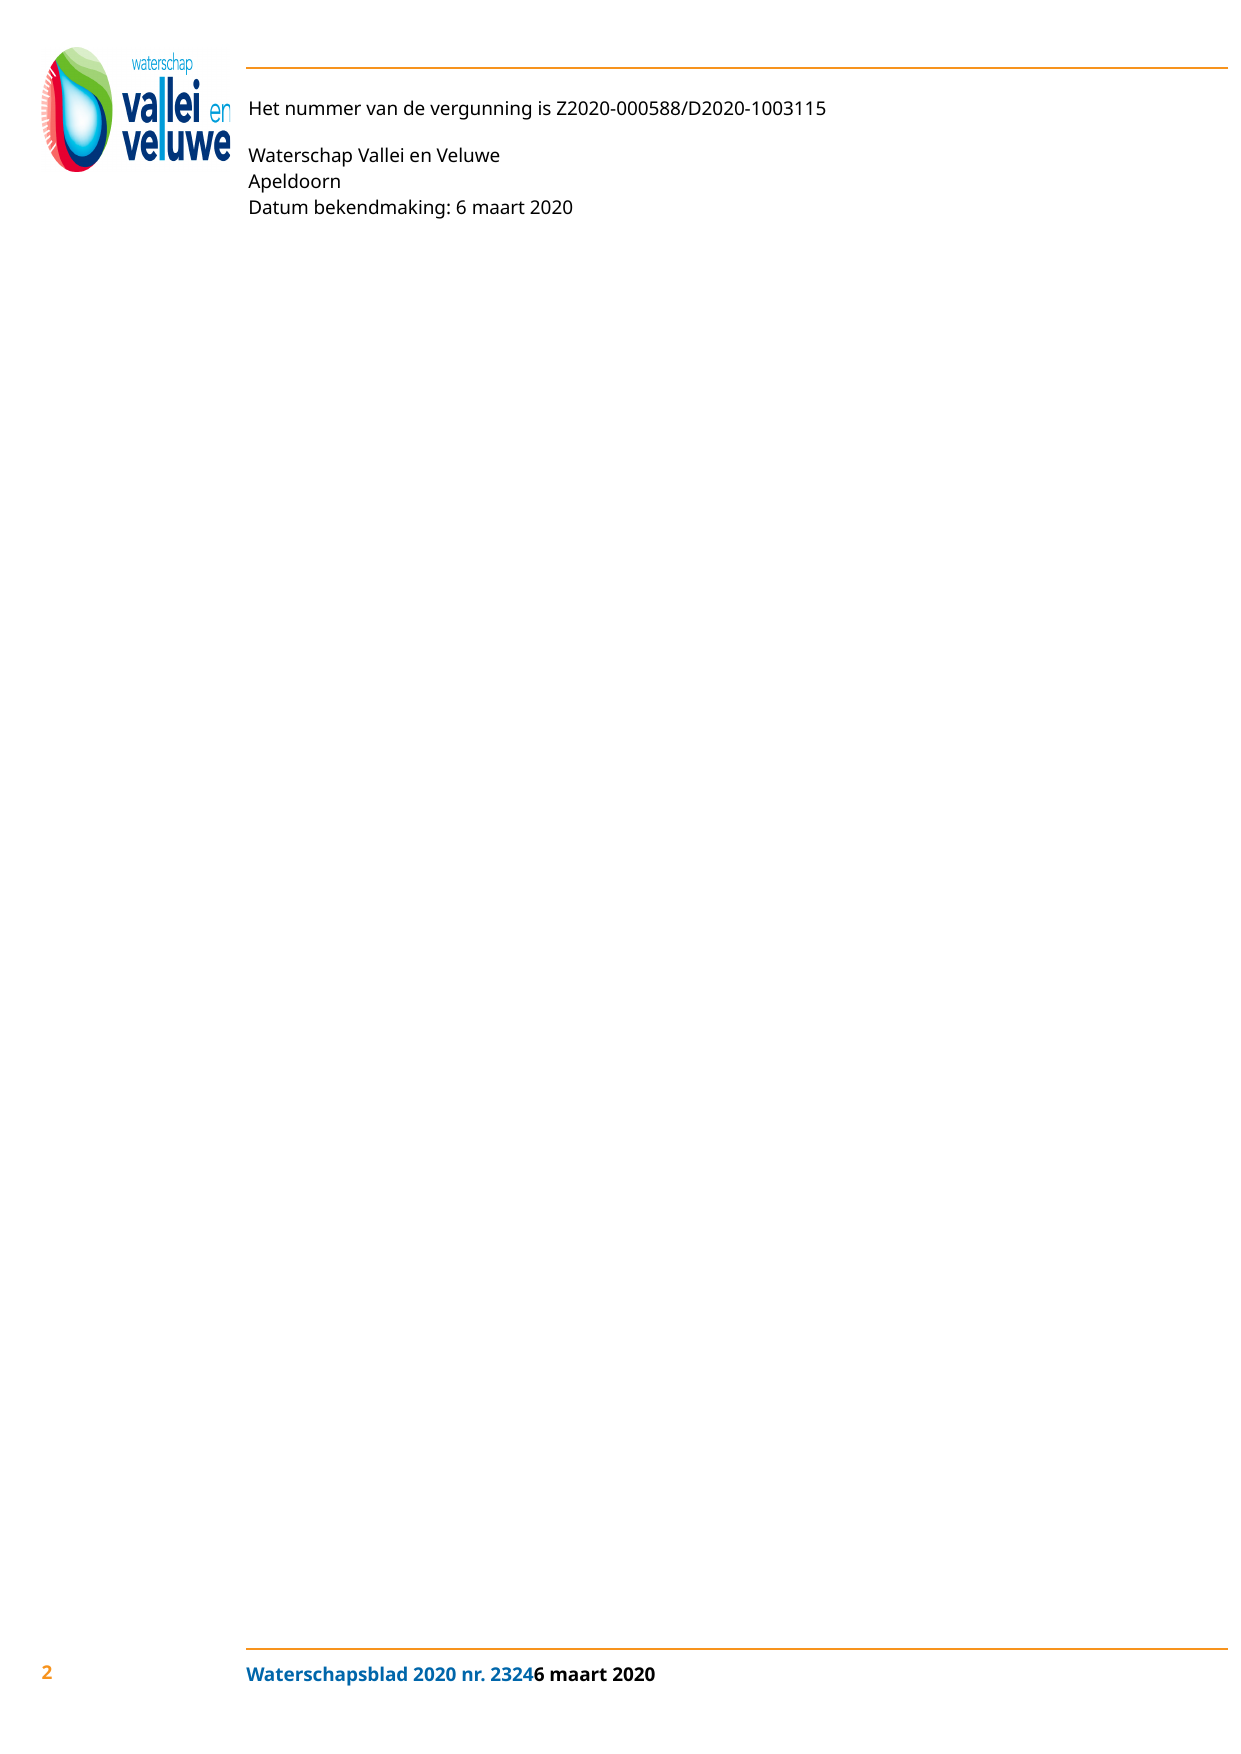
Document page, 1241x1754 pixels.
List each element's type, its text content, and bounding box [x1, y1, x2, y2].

picture [41, 47, 231, 172]
text Datum bekendmaking: 6 maart 2020 [248, 194, 1152, 220]
text Apeldoorn [248, 168, 1152, 194]
text Waterschap Vallei en Veluwe [248, 143, 1152, 168]
text Het nummer van de vergunning is Z2020-000588/D2020-1003115 [248, 95, 1152, 121]
